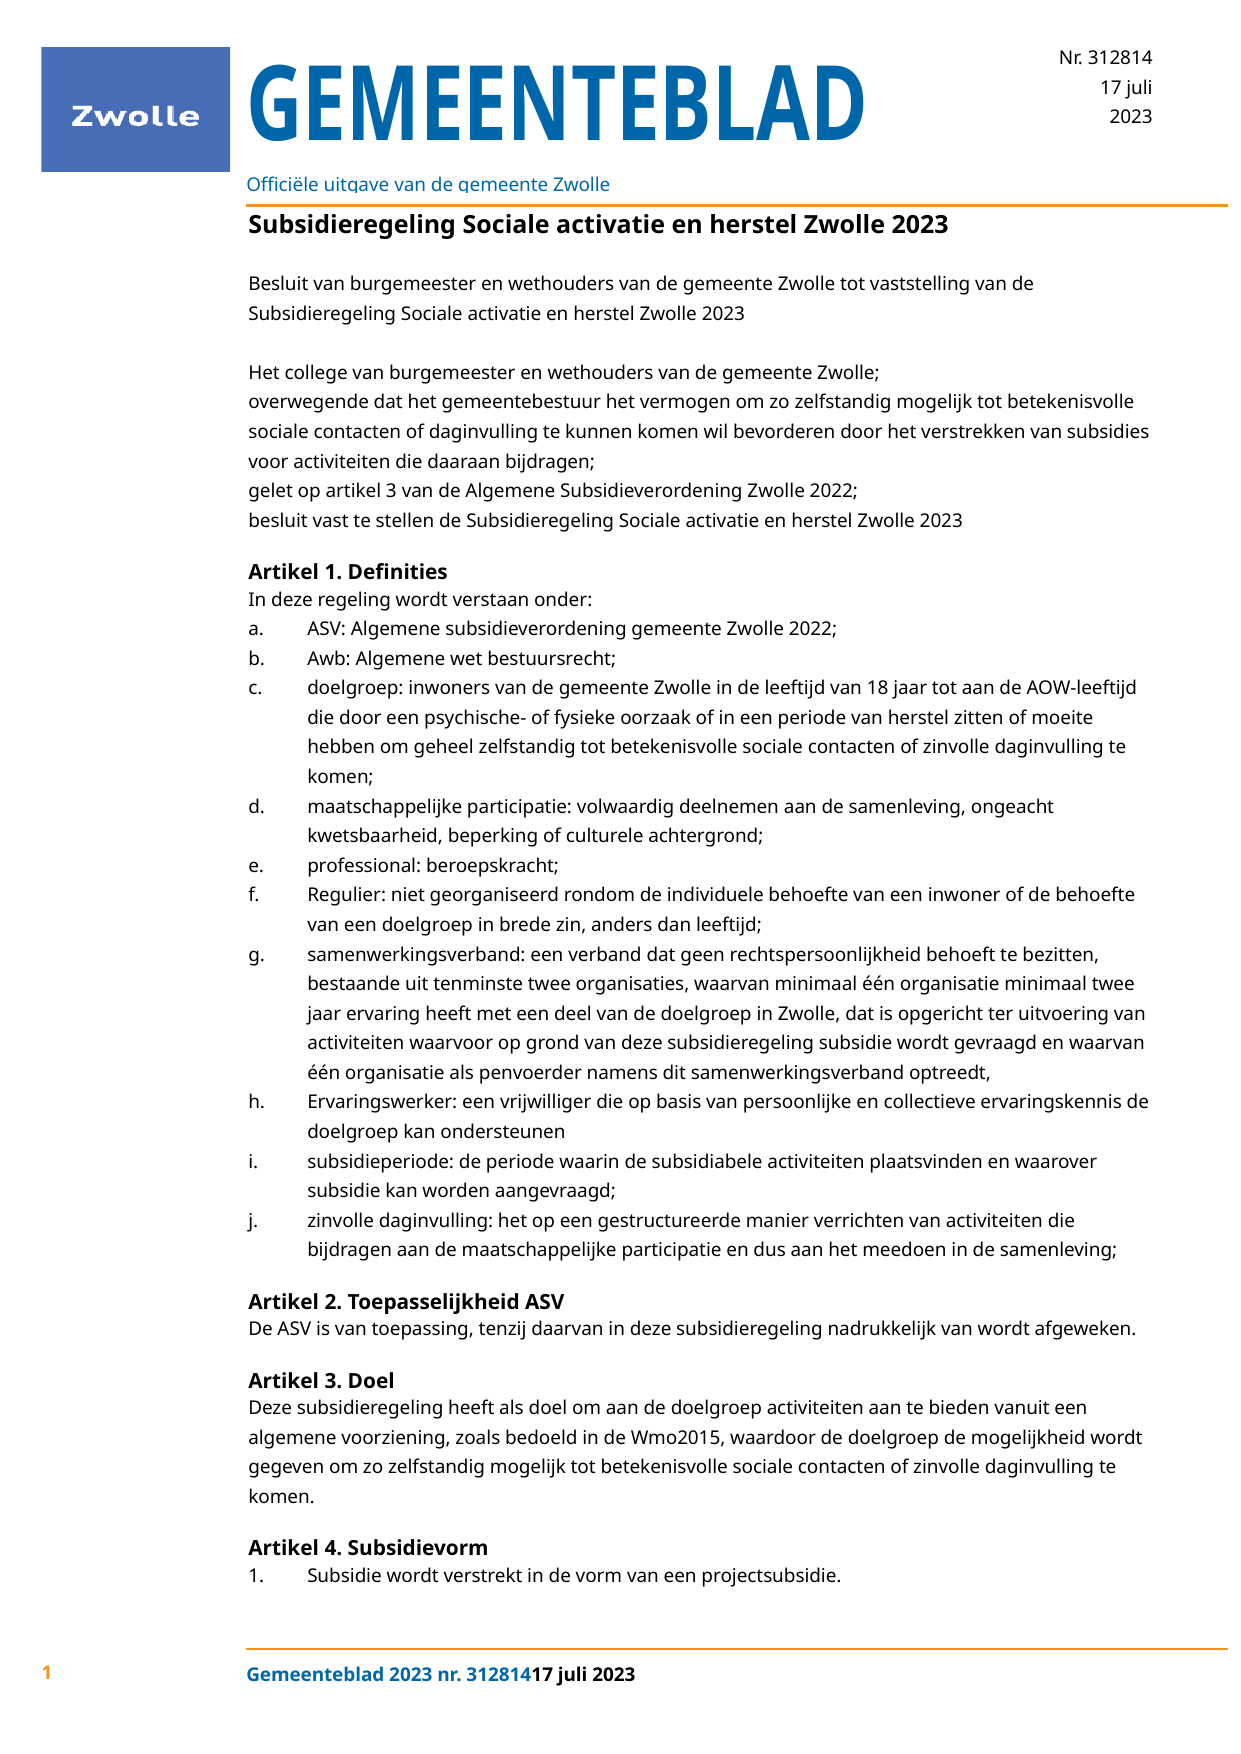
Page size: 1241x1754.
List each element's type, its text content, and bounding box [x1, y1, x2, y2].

text Deze subsidieregeling heeft als doel om aan de doelgroep activiteiten aan te bieden vanuit een algemene voorziening, zoals bedoeld in de Wmo2015, waardoor de doelgroep de mogelijkheid wordt gegeven om zo zelfstandig mogelijk tot betekenisvolle sociale contacten of zinvolle daginvulling te komen. [248, 1394, 1152, 1509]
list zinvolle daginvulling: het op een gestructureerde manier verrichten van activiteiten die bijdragen aan de maatschappelijke participatie en dus aan het meedoen in de samenleving; [248, 1207, 1152, 1262]
text Artikel 2. Toepasselijkheid ASV [248, 1287, 1152, 1316]
list professional: beroepskracht; [248, 852, 1152, 878]
text Artikel 4. Subsidievorm [248, 1533, 1152, 1562]
list doelgroep: inwoners van de gemeente Zwolle in de leeftijd van 18 jaar tot aan de AOW-leeftijd die door een psychische- of fysieke oorzaak of in een periode van herstel zitten of moeite hebben om geheel zelfstandig tot betekenisvolle sociale contacten of zinvolle daginvulling te komen; [248, 674, 1152, 789]
list samenwerkingsverband: een verband dat geen rechtspersoonlijkheid behoeft te bezitten, bestaande uit tenminste twee organisaties, waarvan minimaal één organisatie minimaal twee jaar ervaring heeft met een deel van de doelgroep in Zwolle, dat is opgericht ter uitvoering van activiteiten waarvoor op grond van deze subsidieregeling subsidie wordt gevraagd en waarvan één organisatie als penvoerder namens dit samenwerkingsverband optreedt, [248, 941, 1152, 1085]
text gelet op artikel 3 van de Algemene Subsidieverordening Zwolle 2022; [248, 477, 1152, 503]
text overwegende dat het gemeentebestuur het vermogen om zo zelfstandig mogelijk tot betekenisvolle sociale contacten of daginvulling te kunnen komen wil bevorderen door het verstrekken van subsidies voor activiteiten die daaraan bijdragen; [248, 389, 1152, 473]
text Besluit van burgemeester en wethouders van de gemeente Zwolle tot vaststelling van de Subsidieregeling Sociale activatie en herstel Zwolle 2023 [248, 270, 1152, 326]
text Het college van burgemeester en wethouders van de gemeente Zwolle; [248, 359, 1152, 385]
list ASV: Algemene subsidieverordening gemeente Zwolle 2022; [248, 615, 1152, 641]
list Awb: Algemene wet bestuursrecht; [248, 645, 1152, 671]
list maatschappelijke participatie: volwaardig deelnemen aan de samenleving, ongeacht kwetsbaarheid, beperking of culturele achtergrond; [248, 793, 1152, 848]
list Ervaringswerker: een vrijwilliger die op basis van persoonlijke en collectieve ervaringskennis de doelgroep kan ondersteunen [248, 1089, 1152, 1144]
text Artikel 1. Definities [248, 557, 1152, 586]
text De ASV is van toepassing, tenzij daarvan in deze subsidieregeling nadrukkelijk van wordt afgeweken. [248, 1316, 1152, 1341]
list subsidieperiode: de periode waarin de subsidiabele activiteiten plaatsvinden en waarover subsidie kan worden aangevraagd; [248, 1148, 1152, 1203]
text Subsidieregeling Sociale activatie en herstel Zwolle 2023 [248, 207, 1152, 241]
text besluit vast te stellen de Subsidieregeling Sociale activatie en herstel Zwolle 2023 [248, 507, 1152, 533]
list Regulier: niet georganiseerd rondom de individuele behoefte van een inwoner of de behoefte van een doelgroep in brede zin, anders dan leeftijd; [248, 882, 1152, 937]
text In deze regeling wordt verstaan onder: [248, 586, 1152, 612]
list Subsidie wordt verstrekt in de vorm van een projectsubsidie. [248, 1562, 1152, 1588]
text Artikel 3. Doel [248, 1366, 1152, 1394]
picture [41, 47, 231, 172]
